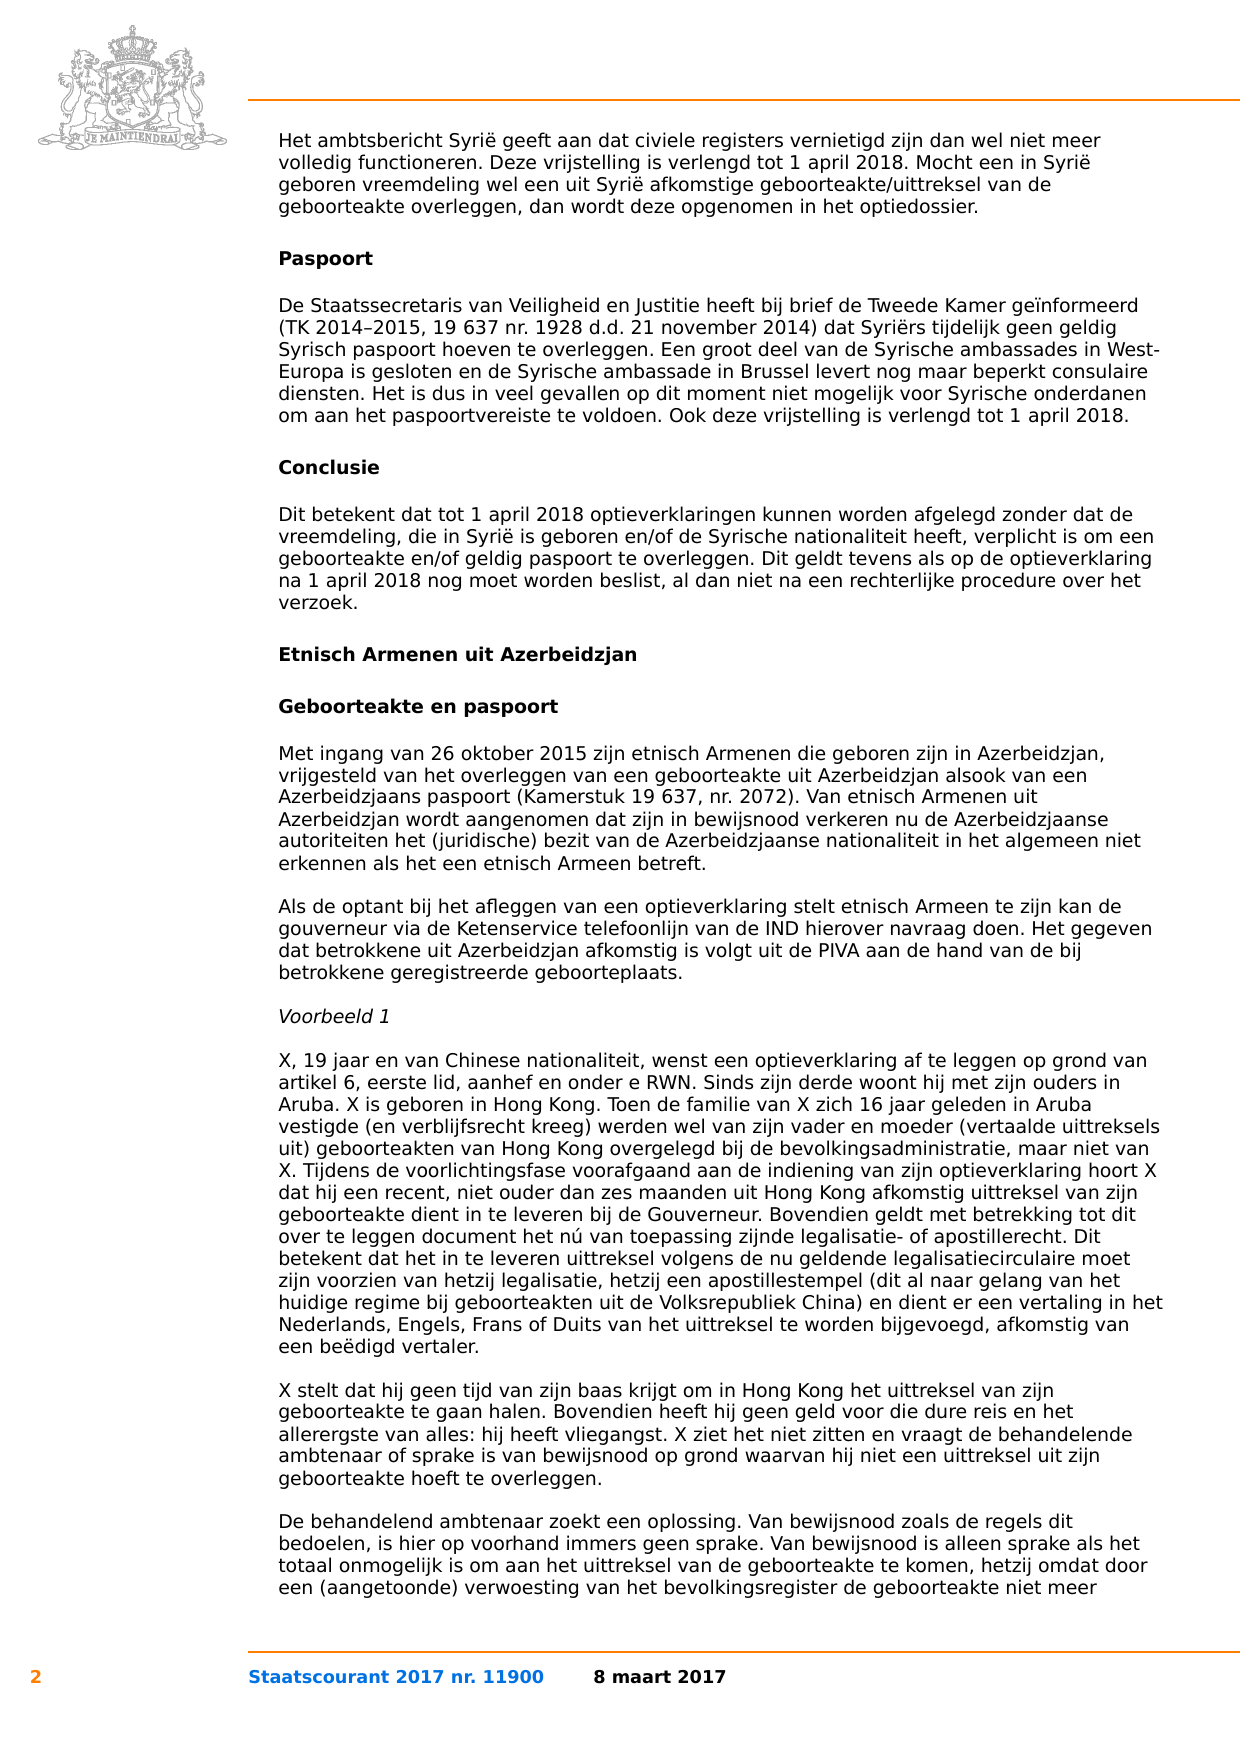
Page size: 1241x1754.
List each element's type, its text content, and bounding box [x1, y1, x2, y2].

subtitle Etnisch Armenen uit Azerbeidzjan [278, 643, 1163, 666]
text De Staatssecretaris van Veiligheid en Justitie heeft bij brief de Tweede Kamer geïnformeerd (TK 2014–2015, 19 637 nr. 1928 d.d. 21 november 2014) dat Syriërs tijdelijk geen geldig Syrisch paspoort hoeven te overleggen. Een groot deel van de Syrische ambassades in West-Europa is gesloten en de Syrische ambassade in Brussel levert nog maar beperkt consulaire diensten. Het is dus in veel gevallen op dit moment niet mogelijk voor Syrische onderdanen om aan het paspoortvereiste te voldoen. Ook deze vrijstelling is verlengd tot 1 april 2018. [278, 295, 1163, 427]
text Als de optant bij het afleggen van een optieverklaring stelt etnisch Armeen te zijn kan de gouverneur via de Ketenservice telefoonlijn van de IND hierover navraag doen. Het gegeven dat betrokkene uit Azerbeidzjan afkomstig is volgt uit de PIVA aan de hand van de bij betrokkene geregistreerde geboorteplaats. [278, 896, 1163, 984]
text X, 19 jaar en van Chinese nationaliteit, wenst een optieverklaring af te leggen op grond van artikel 6, eerste lid, aanhef en onder e RWN. Sinds zijn derde woont hij met zijn ouders in Aruba. X is geboren in Hong Kong. Toen de familie van X zich 16 jaar geleden in Aruba vestigde (en verblijfsrecht kreeg) werden wel van zijn vader en moeder (vertaalde uittreksels uit) geboorteakten van Hong Kong overgelegd bij de bevolkingsadministratie, maar niet van X. Tijdens de voorlichtingsfase voorafgaand aan de indiening van zijn optieverklaring hoort X dat hij een recent, niet ouder dan zes maanden uit Hong Kong afkomstig uittreksel van zijn geboorteakte dient in te leveren bij de Gouverneur. Bovendien geldt met betrekking tot dit over te leggen document het nú van toepassing zijnde legalisatie- of apostillerecht. Dit betekent dat het in te leveren uittreksel volgens de nu geldende legalisatiecirculaire moet zijn voorzien van hetzij legalisatie, hetzij een apostillestempel (dit al naar gelang van het huidige regime bij geboorteakten uit de Volksrepubliek China) en dient er een vertaling in het Nederlands, Engels, Frans of Duits van het uittreksel te worden bijgevoegd, afkomstig van een beëdigd vertaler. [278, 1050, 1163, 1358]
text Dit betekent dat tot 1 april 2018 optieverklaringen kunnen worden afgelegd zonder dat de vreemdeling, die in Syrië is geboren en/of de Syrische nationaliteit heeft, verplicht is om een geboorteakte en/of geldig paspoort te overleggen. Dit geldt tevens als op de optieverklaring na 1 april 2018 nog moet worden beslist, al dan niet na een rechterlijke procedure over het verzoek. [278, 504, 1163, 613]
picture [38, 25, 227, 150]
text Het ambtsbericht Syrië geeft aan dat civiele registers vernietigd zijn dan wel niet meer volledig functioneren. Deze vrijstelling is verlengd tot 1 april 2018. Mocht een in Syrië geboren vreemdeling wel een uit Syrië afkomstige geboorteakte/uittreksel van de geboorteakte overleggen, dan wordt deze opgenomen in het optiedossier. [278, 130, 1163, 218]
text Met ingang van 26 oktober 2015 zijn etnisch Armenen die geboren zijn in Azerbeidzjan, vrijgesteld van het overleggen van een geboorteakte uit Azerbeidzjan alsook van een Azerbeidzjaans paspoort (Kamerstuk 19 637, nr. 2072). Van etnisch Armenen uit Azerbeidzjan wordt aangenomen dat zijn in bewijsnood verkeren nu de Azerbeidzjaanse autoriteiten het (juridische) bezit van de Azerbeidzjaanse nationaliteit in het algemeen niet erkennen als het een etnisch Armeen betreft. [278, 742, 1163, 874]
subtitle Geboorteakte en paspoort [278, 696, 1163, 717]
subtitle Paspoort [278, 248, 1163, 270]
text X stelt dat hij geen tijd van zijn baas krijgt om in Hong Kong het uittreksel van zijn geboorteakte te gaan halen. Bovendien heeft hij geen geld voor die dure reis en het allerergste van alles: hij heeft vliegangst. X ziet het niet zitten en vraagt de behandelende ambtenaar of sprake is van bewijsnood op grond waarvan hij niet een uittreksel uit zijn geboorteakte hoeft te overleggen. [278, 1379, 1163, 1489]
text De behandelend ambtenaar zoekt een oplossing. Van bewijsnood zoals de regels dit bedoelen, is hier op voorhand immers geen sprake. Van bewijsnood is alleen sprake als het totaal onmogelijk is om aan het uittreksel van de geboorteakte te komen, hetzij omdat door een (aangetoonde) verwoesting van het bevolkingsregister de geboorteakte niet meer [278, 1511, 1163, 1599]
subtitle Voorbeeld 1 [278, 1006, 1163, 1028]
subtitle Conclusie [278, 457, 1163, 479]
